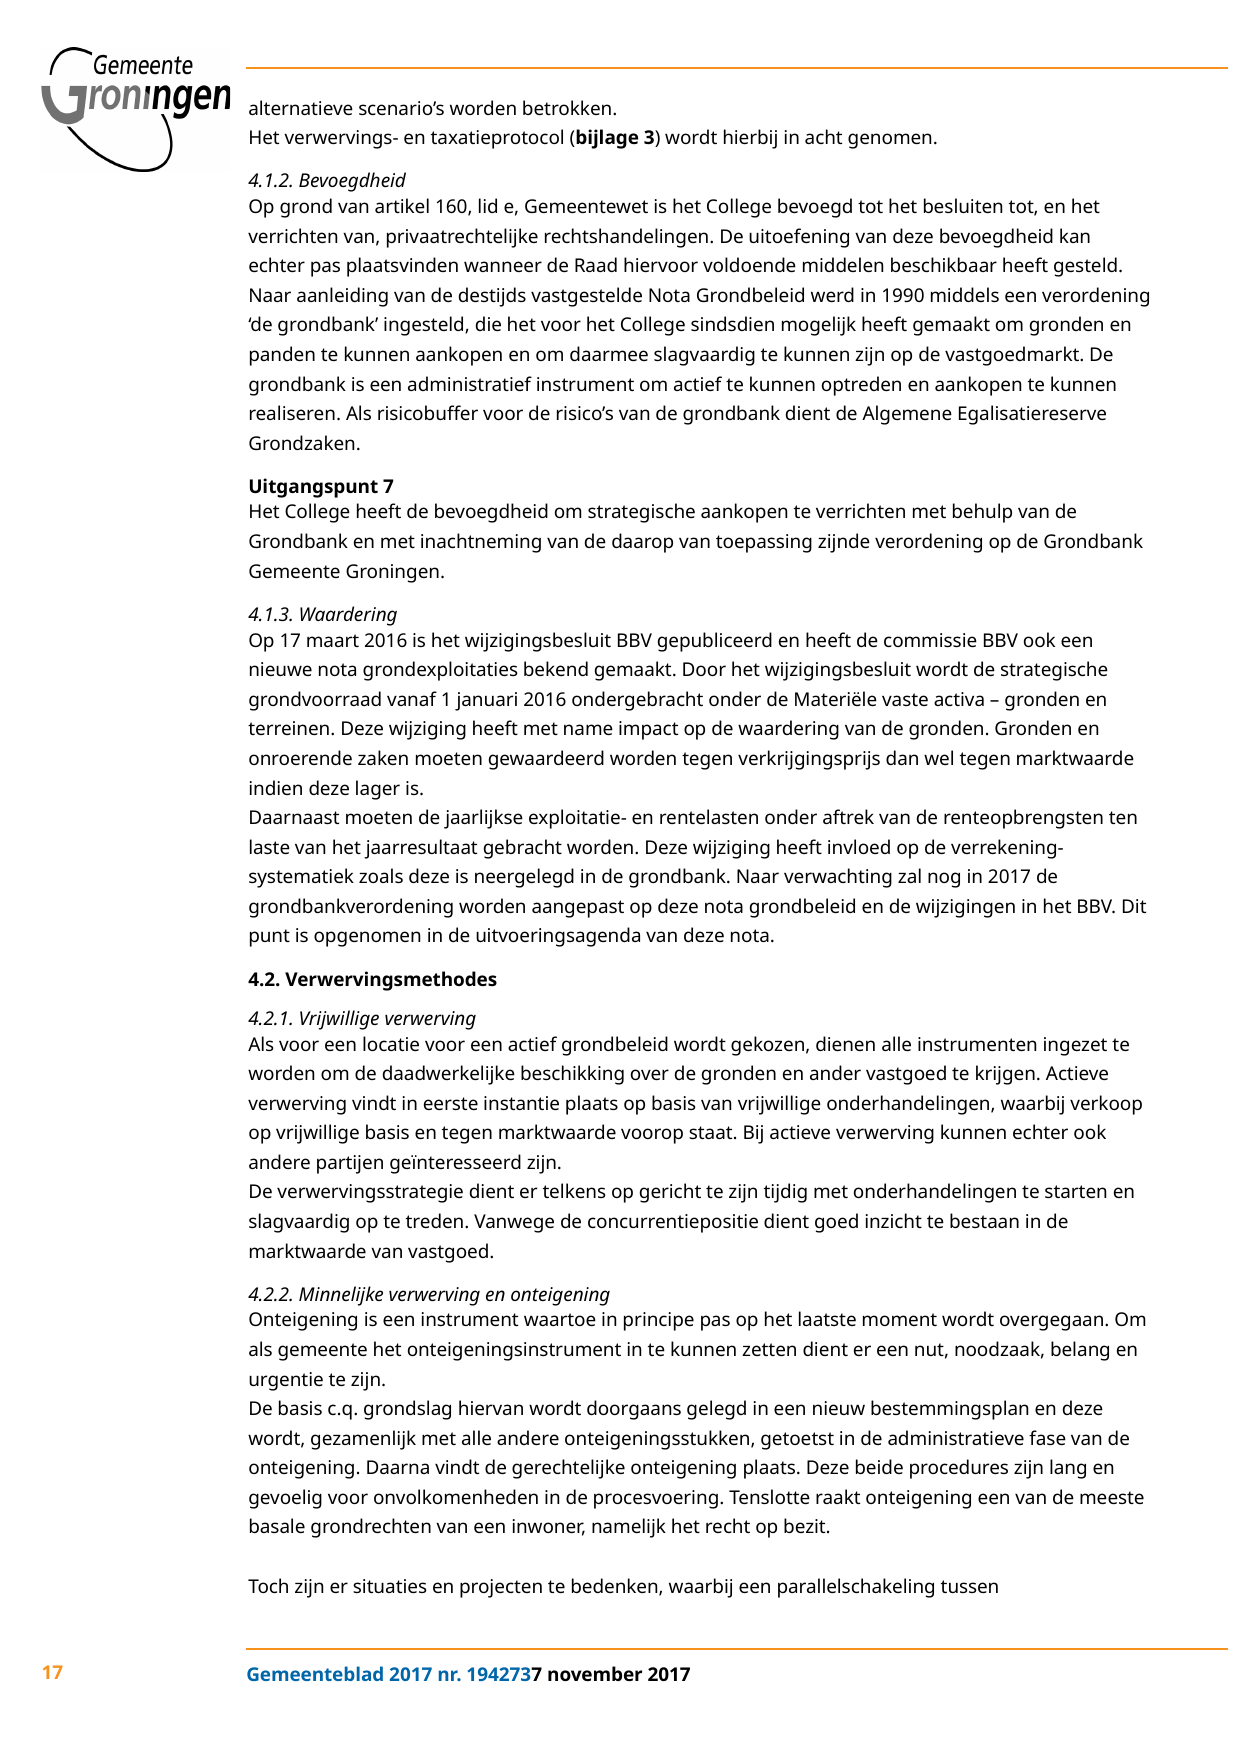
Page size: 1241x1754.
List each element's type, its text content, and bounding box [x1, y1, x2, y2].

text Als voor een locatie voor een actief grondbeleid wordt gekozen, dienen alle instrumenten ingezet te worden om de daadwerkelijke beschikking over de gronden en ander vastgoed te krijgen. Actieve verwerving vindt in eerste instantie plaats op basis van vrijwillige onderhandelingen, waarbij verkoop op vrijwillige basis en tegen marktwaarde voorop staat. Bij actieve verwerving kunnen echter ook andere partijen geïnteresseerd zijn. [248, 1031, 1152, 1175]
text Daarnaast moeten de jaarlijkse exploitatie- en rentelasten onder aftrek van de renteopbrengsten ten laste van het jaarresultaat gebracht worden. Deze wijziging heeft invloed op de verrekening-systematiek zoals deze is neergelegd in de grondbank. Naar verwachting zal nog in 2017 de grondbankverordening worden aangepast op deze nota grondbeleid en de wijzigingen in het BBV. Dit punt is opgenomen in de uitvoeringsagenda van deze nota. [248, 804, 1152, 948]
text 4.2.1. Vrijwillige verwerving [248, 1005, 1152, 1031]
text 4.2.2. Minnelijke verwerving en onteigening [248, 1281, 1152, 1307]
text 4.1.2. Bevoegdheid [248, 167, 1152, 193]
text Het verwervings- en taxatieprotocol (bijlage 3) wordt hierbij in acht genomen. [248, 124, 1152, 150]
picture [41, 47, 231, 172]
text De basis c.q. grondslag hiervan wordt doorgaans gelegd in een nieuw bestemmingsplan en deze wordt, gezamenlijk met alle andere onteigeningsstukken, getoetst in de administratieve fase van de onteigening. Daarna vindt de gerechtelijke onteigening plaats. Deze beide procedures zijn lang en gevoelig voor onvolkomenheden in de procesvoering. Tenslotte raakt onteigening een van de meeste basale grondrechten van een inwoner, namelijk het recht op bezit. [248, 1395, 1152, 1539]
text Onteigening is een instrument waartoe in principe pas op het laatste moment wordt overgegaan. Om als gemeente het onteigeningsinstrument in te kunnen zetten dient er een nut, noodzaak, belang en urgentie te zijn. [248, 1307, 1152, 1392]
text Toch zijn er situaties en projecten te bedenken, waarbij een parallelschakeling tussen [248, 1573, 1152, 1599]
text De verwervingsstrategie dient er telkens op gericht te zijn tijdig met onderhandelingen te starten en slagvaardig op te treden. Vanwege de concurrentiepositie dient goed inzicht te bestaan in de marktwaarde van vastgoed. [248, 1179, 1152, 1263]
text 4.2. Verwervingsmethodes [248, 966, 1152, 991]
text alternatieve scenario’s worden betrokken. [248, 95, 1152, 121]
text Uitgangspunt 7 [248, 473, 1152, 499]
text Het College heeft de bevoegdheid om strategische aankopen te verrichten met behulp van de Grondbank en met inachtneming van de daarop van toepassing zijnde verordening op de Grondbank Gemeente Groningen. [248, 499, 1152, 584]
text Op grond van artikel 160, lid e, Gemeentewet is het College bevoegd tot het besluiten tot, en het verrichten van, privaatrechtelijke rechtshandelingen. De uitoefening van deze bevoegdheid kan echter pas plaatsvinden wanneer de Raad hiervoor voldoende middelen beschikbaar heeft gesteld. Naar aanleiding van de destijds vastgestelde Nota Grondbeleid werd in 1990 middels een verordening ‘de grondbank’ ingesteld, die het voor het College sindsdien mogelijk heeft gemaakt om gronden en panden te kunnen aankopen en om daarmee slagvaardig te kunnen zijn op de vastgoedmarkt. De grondbank is een administratief instrument om actief te kunnen optreden en aankopen te kunnen realiseren. Als risicobuffer voor de risico’s van de grondbank dient de Algemene Egalisatiereserve Grondzaken. [248, 193, 1152, 456]
text Op 17 maart 2016 is het wijzigingsbesluit BBV gepubliceerd en heeft de commissie BBV ook een nieuwe nota grondexploitaties bekend gemaakt. Door het wijzigingsbesluit wordt de strategische grondvoorraad vanaf 1 januari 2016 ondergebracht onder de Materiële vaste activa – gronden en terreinen. Deze wijziging heeft met name impact op de waardering van de gronden. Gronden en onroerende zaken moeten gewaardeerd worden tegen verkrijgingsprijs dan wel tegen marktwaarde indien deze lager is. [248, 627, 1152, 800]
text 4.1.3. Waardering [248, 601, 1152, 627]
